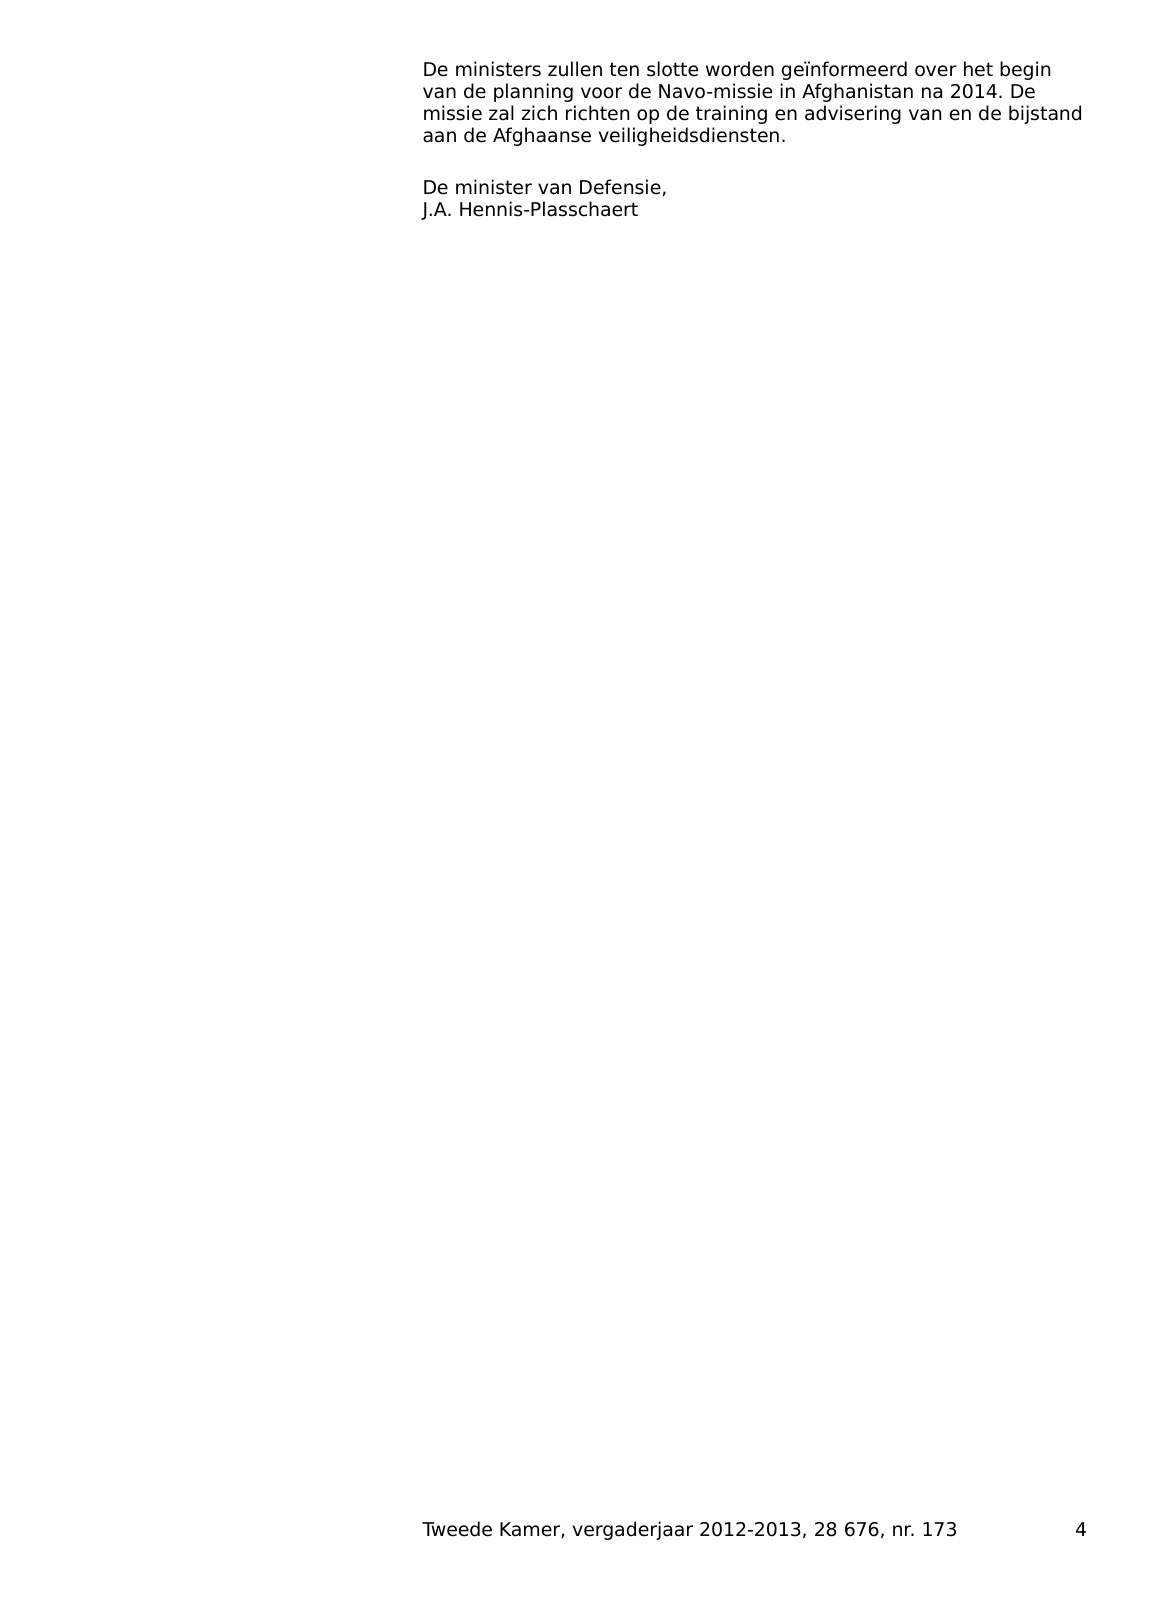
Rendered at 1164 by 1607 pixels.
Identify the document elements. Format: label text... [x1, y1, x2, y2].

text De minister van Defensie, J.A. Hennis-Plasschaert [422, 177, 1087, 221]
text De ministers zullen ten slotte worden geïnformeerd over het begin van de planning voor de Navo-missie in Afghanistan na 2014. De missie zal zich richten op de training en advisering van en de bijstand aan de Afghaanse veiligheidsdiensten. [422, 59, 1087, 147]
